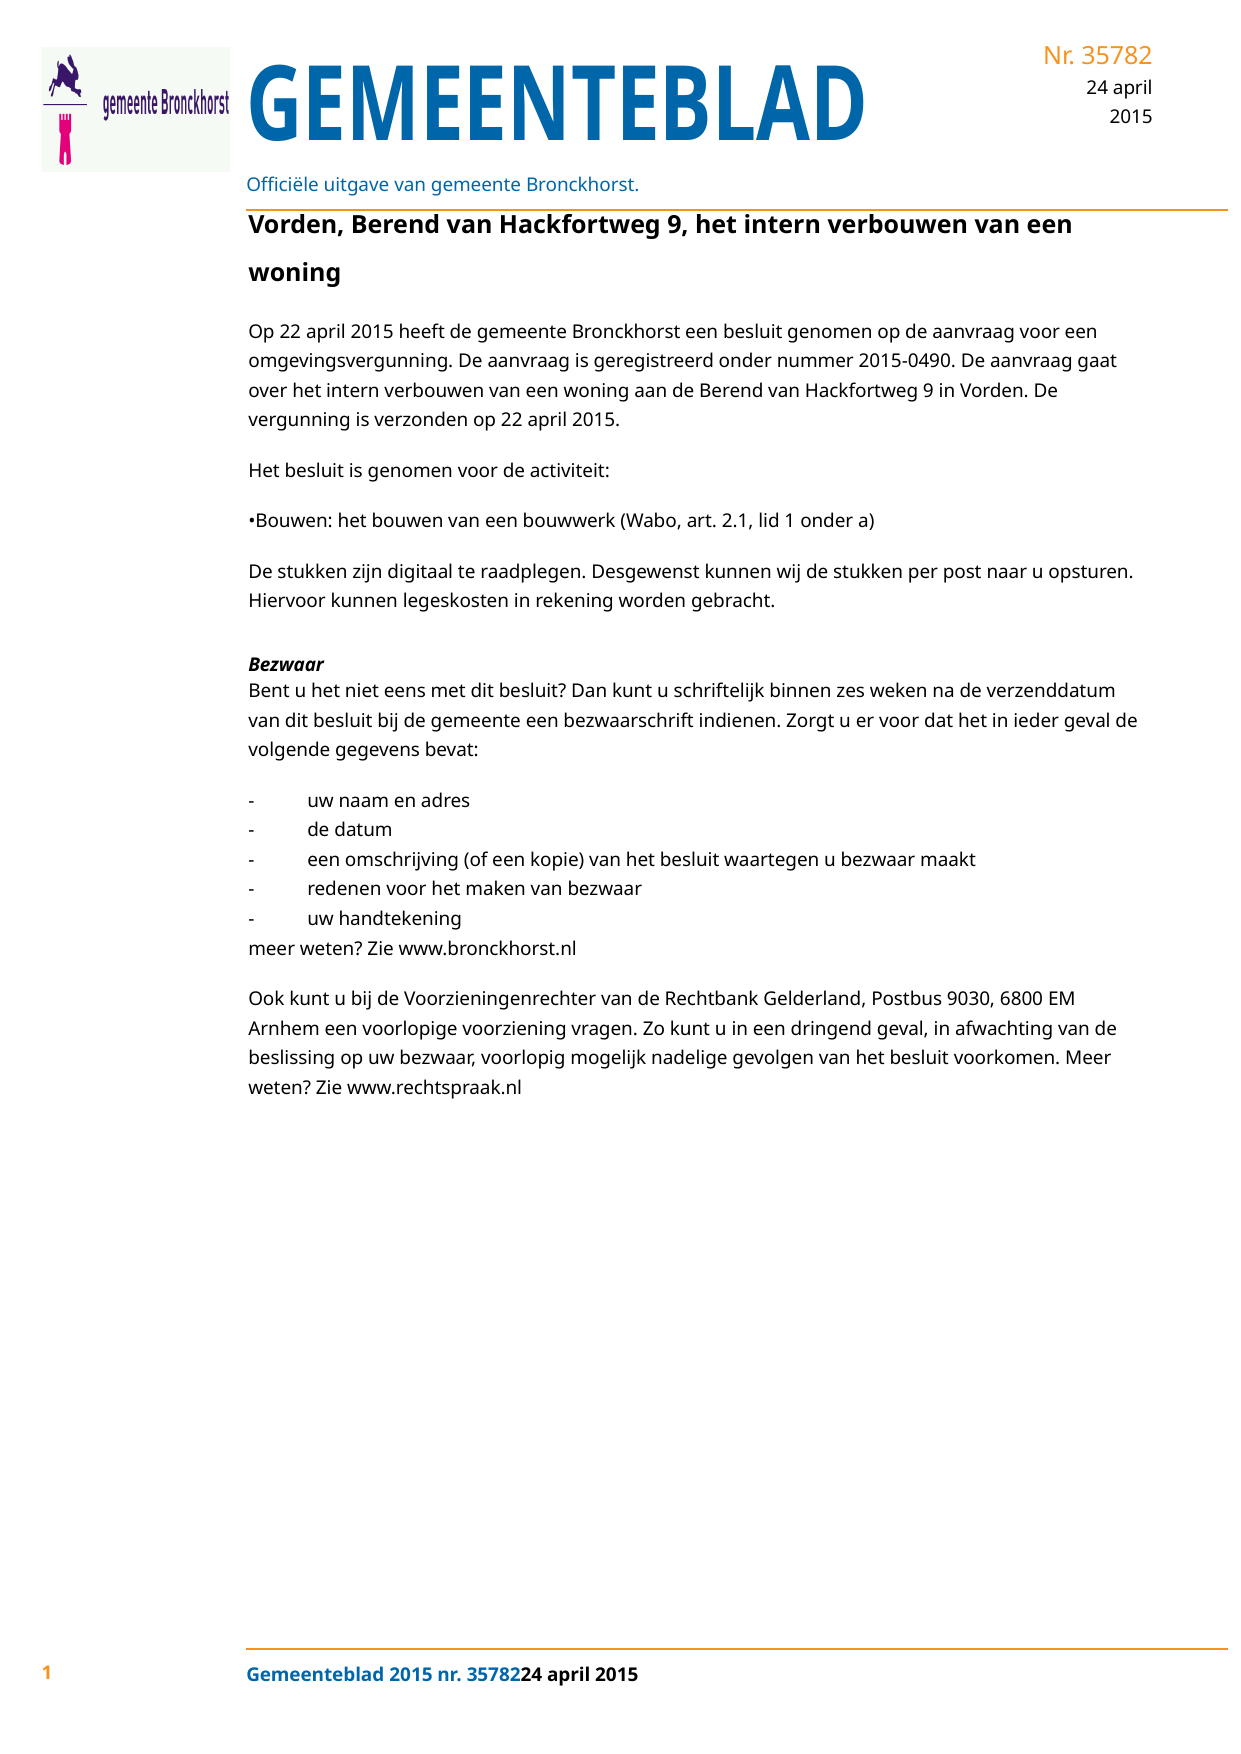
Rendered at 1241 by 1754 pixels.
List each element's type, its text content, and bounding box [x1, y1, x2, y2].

text Vorden, Berend van Hackfortweg 9, het intern verbouwen van een woning [248, 211, 1152, 288]
text •Bouwen: het bouwen van een bouwwerk (Wabo, art. 2.1, lid 1 onder a) [248, 507, 1152, 533]
list redenen voor het maken van bezwaar [248, 876, 1152, 901]
list de datum [248, 816, 1152, 842]
text Het besluit is genomen voor de activiteit: [248, 457, 1152, 483]
text Bent u het niet eens met dit besluit? Dan kunt u schriftelijk binnen zes weken na de verzenddatum van dit besluit bij de gemeente een bezwaarschrift indienen. Zorgt u er voor dat het in ieder geval de volgende gegevens bevat: [248, 677, 1152, 762]
text meer weten? Zie www.bronckhorst.nl [248, 935, 1152, 960]
list een omschrijving (of een kopie) van het besluit waartegen u bezwaar maakt [248, 846, 1152, 872]
text De stukken zijn digitaal te raadplegen. Desgewenst kunnen wij de stukken per post naar u opsturen. Hiervoor kunnen legeskosten in rekening worden gebracht. [248, 558, 1152, 613]
text Bezwaar [248, 651, 1152, 677]
text Op 22 april 2015 heeft de gemeente Bronckhorst een besluit genomen op de aanvraag voor een omgevingsvergunning. De aanvraag is geregistreerd onder nummer 2015-0490. De aanvraag gaat over het intern verbouwen van een woning aan de Berend van Hackfortweg 9 in Vorden. De vergunning is verzonden op 22 april 2015. [248, 318, 1152, 432]
text Ook kunt u bij de Voorzieningenrechter van de Rechtbank Gelderland, Postbus 9030, 6800 EM Arnhem een voorlopige voorziening vragen. Zo kunt u in een dringend geval, in afwachting van de beslissing op uw bezwaar, voorlopig mogelijk nadelige gevolgen van het besluit voorkomen. Meer weten? Zie www.rechtspraak.nl [248, 985, 1152, 1099]
list uw handtekening [248, 905, 1152, 931]
picture [41, 47, 231, 172]
list uw naam en adres [248, 787, 1152, 812]
